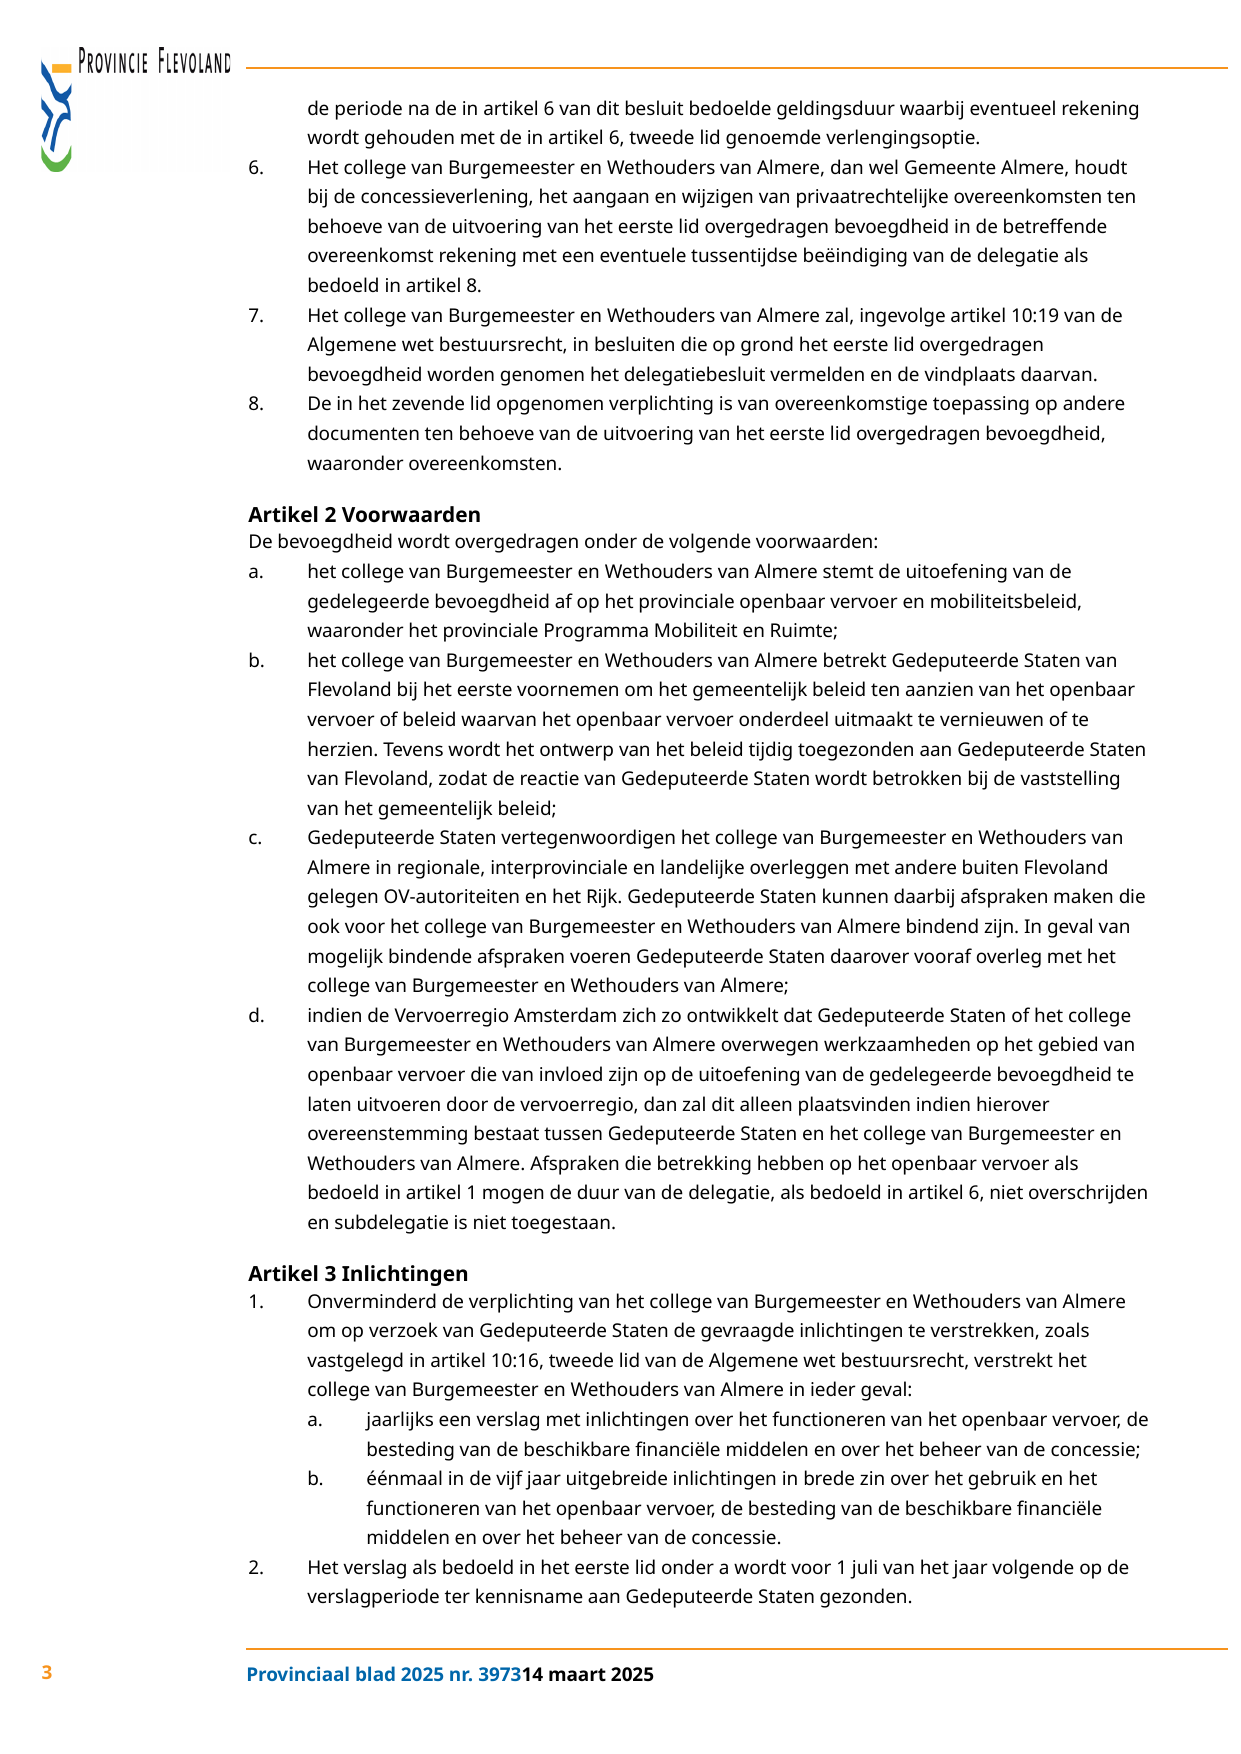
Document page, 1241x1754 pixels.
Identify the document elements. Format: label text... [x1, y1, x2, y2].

list Het college van Burgemeester en Wethouders van Almere zal, ingevolge artikel 10:19 van de Algemene wet bestuursrecht, in besluiten die op grond het eerste lid overgedragen bevoegdheid worden genomen het delegatiebesluit vermelden en de vindplaats daarvan. [248, 302, 1152, 387]
list éénmaal in de vijf jaar uitgebreide inlichtingen in brede zin over het gebruik en het functioneren van het openbaar vervoer, de besteding van de beschikbare financiële middelen en over het beheer van de concessie. [307, 1465, 1152, 1550]
text Artikel 3 Inlichtingen [248, 1259, 1152, 1288]
list Gedeputeerde Staten vertegenwoordigen het college van Burgemeester en Wethouders van Almere in regionale, interprovinciale en landelijke overleggen met andere buiten Flevoland gelegen OV-autoriteiten en het Rijk. Gedeputeerde Staten kunnen daarbij afspraken maken die ook voor het college van Burgemeester en Wethouders van Almere bindend zijn. In geval van mogelijk bindende afspraken voeren Gedeputeerde Staten daarover vooraf overleg met het college van Burgemeester en Wethouders van Almere; [248, 824, 1152, 998]
list Het verslag als bedoeld in het eerste lid onder a wordt voor 1 juli van het jaar volgende op de verslagperiode ter kennisname aan Gedeputeerde Staten gezonden. [248, 1554, 1152, 1609]
list het college van Burgemeester en Wethouders van Almere stemt de uitoefening van de gedelegeerde bevoegdheid af op het provinciale openbaar vervoer en mobiliteitsbeleid, waaronder het provinciale Programma Mobiliteit en Ruimte; [248, 558, 1152, 643]
list de periode na de in artikel 6 van dit besluit bedoelde geldingsduur waarbij eventueel rekening wordt gehouden met de in artikel 6, tweede lid genoemde verlengingsoptie. [248, 95, 1152, 150]
list jaarlijks een verslag met inlichtingen over het functioneren van het openbaar vervoer, de besteding van de beschikbare financiële middelen en over het beheer van de concessie; [307, 1406, 1152, 1462]
list indien de Vervoerregio Amsterdam zich zo ontwikkelt dat Gedeputeerde Staten of het college van Burgemeester en Wethouders van Almere overwegen werkzaamheden op het gebied van openbaar vervoer die van invloed zijn op de uitoefening van de gedelegeerde bevoegdheid te laten uitvoeren door de vervoerregio, dan zal dit alleen plaatsvinden indien hierover overeenstemming bestaat tussen Gedeputeerde Staten en het college van Burgemeester en Wethouders van Almere. Afspraken die betrekking hebben op het openbaar vervoer als bedoeld in artikel 1 mogen de duur van de delegatie, als bedoeld in artikel 6, niet overschrijden en subdelegatie is niet toegestaan. [248, 1002, 1152, 1235]
list het college van Burgemeester en Wethouders van Almere betrekt Gedeputeerde Staten van Flevoland bij het eerste voornemen om het gemeentelijk beleid ten aanzien van het openbaar vervoer of beleid waarvan het openbaar vervoer onderdeel uitmaakt te vernieuwen of te herzien. Tevens wordt het ontwerp van het beleid tijdig toegezonden aan Gedeputeerde Staten van Flevoland, zodat de reactie van Gedeputeerde Staten wordt betrokken bij de vaststelling van het gemeentelijk beleid; [248, 647, 1152, 821]
list Het college van Burgemeester en Wethouders van Almere, dan wel Gemeente Almere, houdt bij de concessieverlening, het aangaan en wijzigen van privaatrechtelijke overeenkomsten ten behoeve van de uitvoering van het eerste lid overgedragen bevoegdheid in de betreffende overeenkomst rekening met een eventuele tussentijdse beëindiging van de delegatie als bedoeld in artikel 8. [248, 154, 1152, 298]
text De bevoegdheid wordt overgedragen onder de volgende voorwaarden: [248, 529, 1152, 554]
picture [41, 47, 231, 172]
list De in het zevende lid opgenomen verplichting is van overeenkomstige toepassing op andere documenten ten behoeve van de uitvoering van het eerste lid overgedragen bevoegdheid, waaronder overeenkomsten. [248, 391, 1152, 476]
list Onverminderd de verplichting van het college van Burgemeester en Wethouders van Almere om op verzoek van Gedeputeerde Staten de gevraagde inlichtingen te verstrekken, zoals vastgelegd in artikel 10:16, tweede lid van de Algemene wet bestuursrecht, verstrekt het college van Burgemeester en Wethouders van Almere in ieder geval: [248, 1288, 1152, 1402]
text Artikel 2 Voorwaarden [248, 500, 1152, 529]
